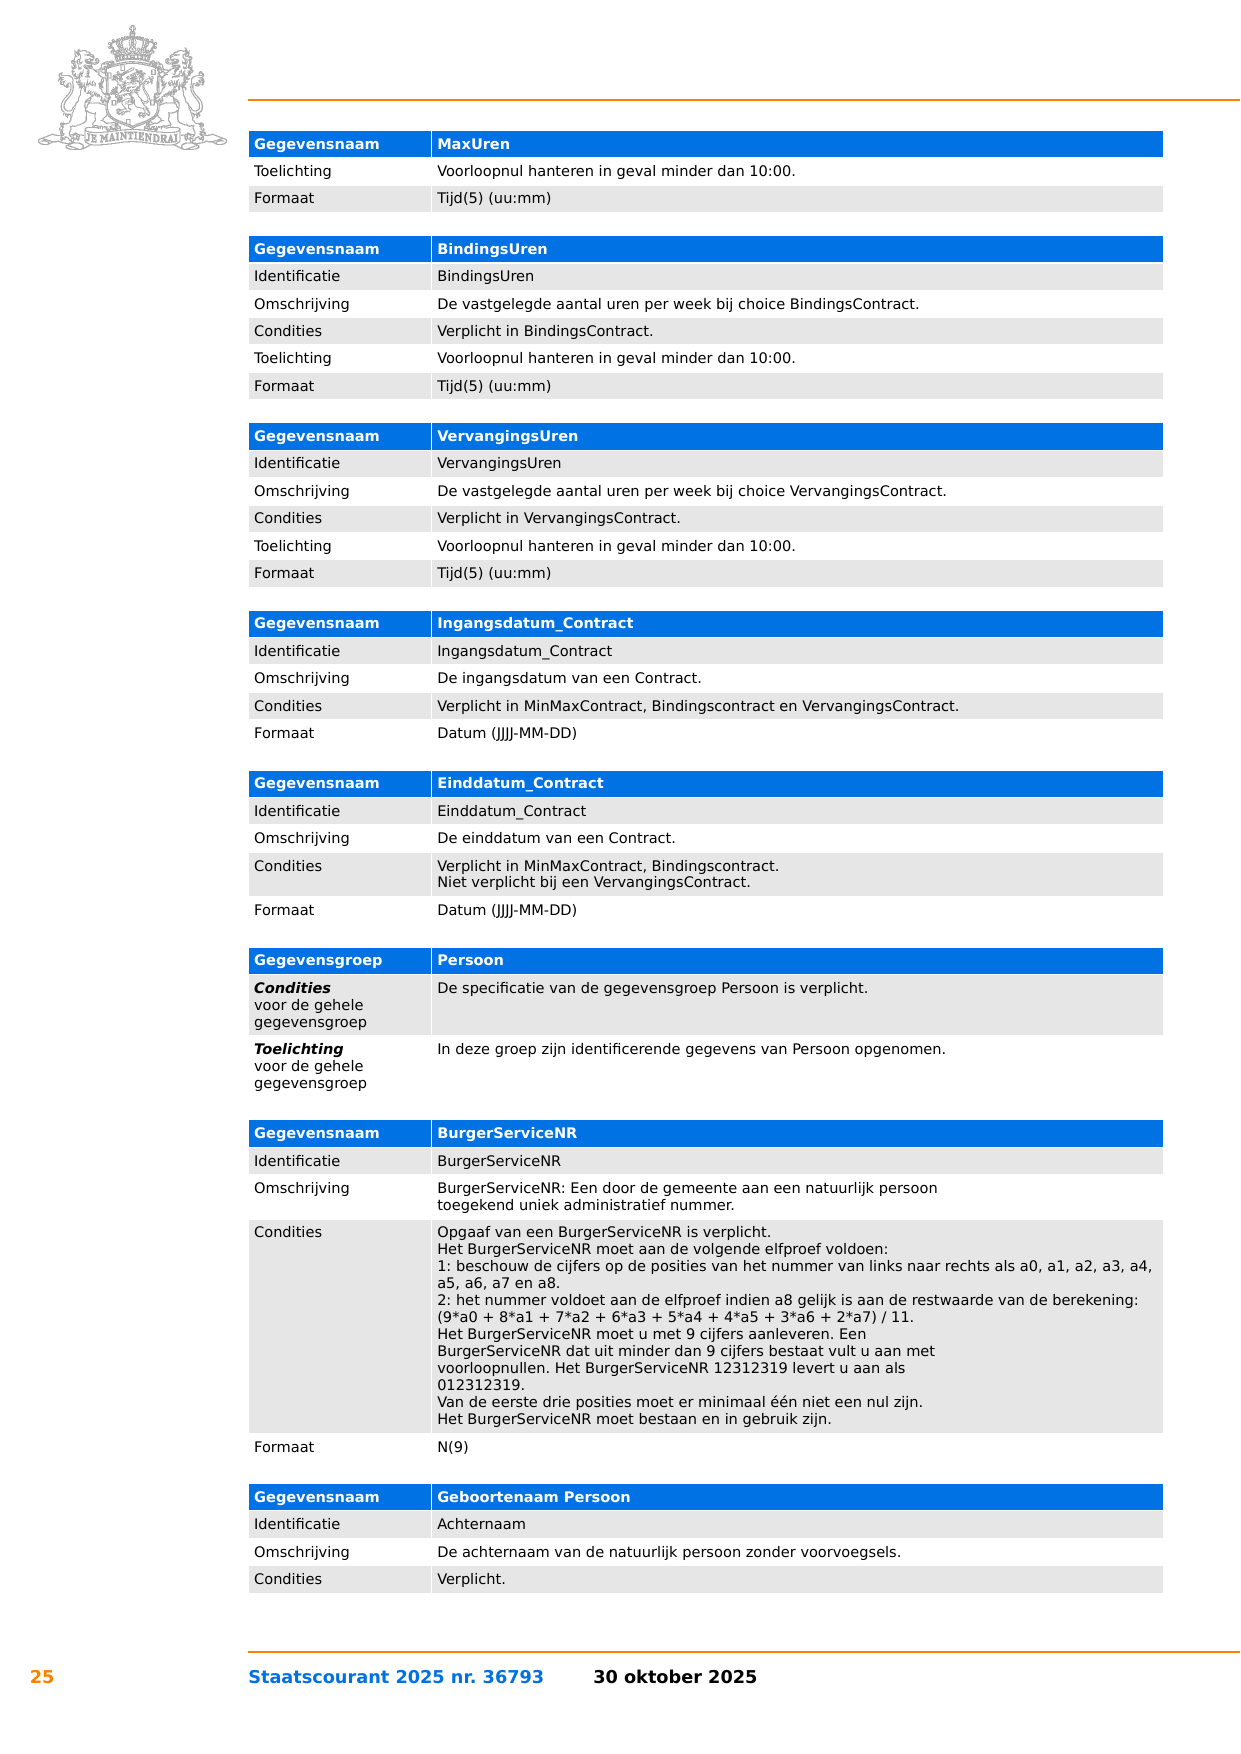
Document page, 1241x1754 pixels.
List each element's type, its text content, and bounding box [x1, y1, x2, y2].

table_cell Tijd(5) (uu:mm) [432, 186, 1163, 212]
table_cell Condities [249, 1566, 431, 1593]
table_header Gegevensnaam [249, 1484, 431, 1510]
table_cell Tijd(5) (uu:mm) [432, 560, 1163, 587]
table_header VervangingsUren [432, 423, 1163, 450]
table_cell Toelichting voor de gehele gegevensgroep [249, 1036, 431, 1096]
table_header BindingsUren [432, 236, 1163, 262]
table_cell N(9) [432, 1434, 1163, 1460]
table_cell Tijd(5) (uu:mm) [432, 373, 1163, 399]
table_cell Datum (JJJJ-MM-DD) [432, 720, 1163, 747]
table_header Einddatum_Contract [432, 771, 1163, 797]
table_cell Identificatie [249, 1148, 431, 1174]
table_cell Identificatie [249, 264, 431, 290]
table_cell Omschrijving [249, 1175, 431, 1218]
table_cell Formaat [249, 186, 431, 212]
table_cell Identificatie [249, 1511, 431, 1538]
table_header Geboortenaam Persoon [432, 1484, 1163, 1510]
table_header Gegevensgroep [249, 948, 431, 974]
table_cell De ingangsdatum van een Contract. [432, 665, 1163, 692]
table_header BurgerServiceNR [432, 1120, 1163, 1147]
table_cell Condities [249, 1220, 431, 1433]
table_header Gegevensnaam [249, 423, 431, 450]
table_cell Condities [249, 853, 431, 896]
table_header Gegevensnaam [249, 1120, 431, 1147]
table_cell Ingangsdatum_Contract [432, 638, 1163, 664]
table_cell Omschrijving [249, 665, 431, 692]
table_cell Formaat [249, 560, 431, 587]
table_cell Verplicht in VervangingsContract. [432, 506, 1163, 532]
table_cell Omschrijving [249, 291, 431, 317]
picture [38, 25, 227, 150]
table_header Gegevensnaam [249, 771, 431, 797]
table_cell Formaat [249, 1434, 431, 1460]
table_cell Toelichting [249, 346, 431, 372]
table_cell Formaat [249, 897, 431, 923]
table_header Gegevensnaam [249, 611, 431, 637]
table_cell Identificatie [249, 451, 431, 477]
table_cell De vastgelegde aantal uren per week bij choice BindingsContract. [432, 291, 1163, 317]
table_cell Einddatum_Contract [432, 798, 1163, 824]
table_cell Verplicht in MinMaxContract, Bindingscontract. Niet verplicht bij een VervangingsContract. [432, 853, 1163, 896]
table_header Gegevensnaam [249, 131, 431, 157]
table_cell Condities [249, 693, 431, 719]
table_cell Omschrijving [249, 825, 431, 852]
table_cell Achternaam [432, 1511, 1163, 1538]
table_cell Omschrijving [249, 478, 431, 504]
table_header Persoon [432, 948, 1163, 974]
table_cell Formaat [249, 373, 431, 399]
table_cell Toelichting [249, 158, 431, 185]
table_cell VervangingsUren [432, 451, 1163, 477]
table_cell Voorloopnul hanteren in geval minder dan 10:00. [432, 533, 1163, 559]
table_cell Voorloopnul hanteren in geval minder dan 10:00. [432, 346, 1163, 372]
table_cell Condities voor de gehele gegevensgroep [249, 975, 431, 1035]
table_cell BurgerServiceNR [432, 1148, 1163, 1174]
table_cell BindingsUren [432, 264, 1163, 290]
table_header MaxUren [432, 131, 1163, 157]
table_cell BurgerServiceNR: Een door de gemeente aan een natuurlijk persoon toegekend uniek administratief nummer. [432, 1175, 1163, 1218]
table_header Ingangsdatum_Contract [432, 611, 1163, 637]
table_cell Identificatie [249, 638, 431, 664]
table_cell Verplicht in BindingsContract. [432, 318, 1163, 344]
table_cell Verplicht. [432, 1566, 1163, 1593]
table_cell Condities [249, 506, 431, 532]
table_cell De achternaam van de natuurlijk persoon zonder voorvoegsels. [432, 1539, 1163, 1565]
table_cell Datum (JJJJ-MM-DD) [432, 897, 1163, 923]
table_cell De vastgelegde aantal uren per week bij choice VervangingsContract. [432, 478, 1163, 504]
table_header Gegevensnaam [249, 236, 431, 262]
table_cell In deze groep zijn identificerende gegevens van Persoon opgenomen. [432, 1036, 1163, 1096]
table_cell Formaat [249, 720, 431, 747]
table_cell Condities [249, 318, 431, 344]
table_cell Verplicht in MinMaxContract, Bindingscontract en VervangingsContract. [432, 693, 1163, 719]
table_cell De specificatie van de gegevensgroep Persoon is verplicht. [432, 975, 1163, 1035]
table_cell De einddatum van een Contract. [432, 825, 1163, 852]
table_cell Voorloopnul hanteren in geval minder dan 10:00. [432, 158, 1163, 185]
table_cell Opgaaf van een BurgerServiceNR is verplicht. Het BurgerServiceNR moet aan de volgende elfproef voldoen: 1: beschouw de cijfers op de posities van het nummer van links naar rechts als a0, a1, a2, a3, a4, a5, a6, a7 en a8. 2: het nummer voldoet aan de elfproef indien a8 gelijk is aan de restwaarde van de berekening: (9*a0 + 8*a1 + 7*a2 + 6*a3 + 5*a4 + 4*a5 + 3*a6 + 2*a7) / 11. Het BurgerServiceNR moet u met 9 cijfers aanleveren. Een BurgerServiceNR dat uit minder dan 9 cijfers bestaat vult u aan met voorloopnullen. Het BurgerServiceNR 12312319 levert u aan als 012312319. Van de eerste drie posities moet er minimaal één niet een nul zijn. Het BurgerServiceNR moet bestaan en in gebruik zijn. [432, 1220, 1163, 1433]
table_cell Omschrijving [249, 1539, 431, 1565]
table_cell Toelichting [249, 533, 431, 559]
table_cell Identificatie [249, 798, 431, 824]
